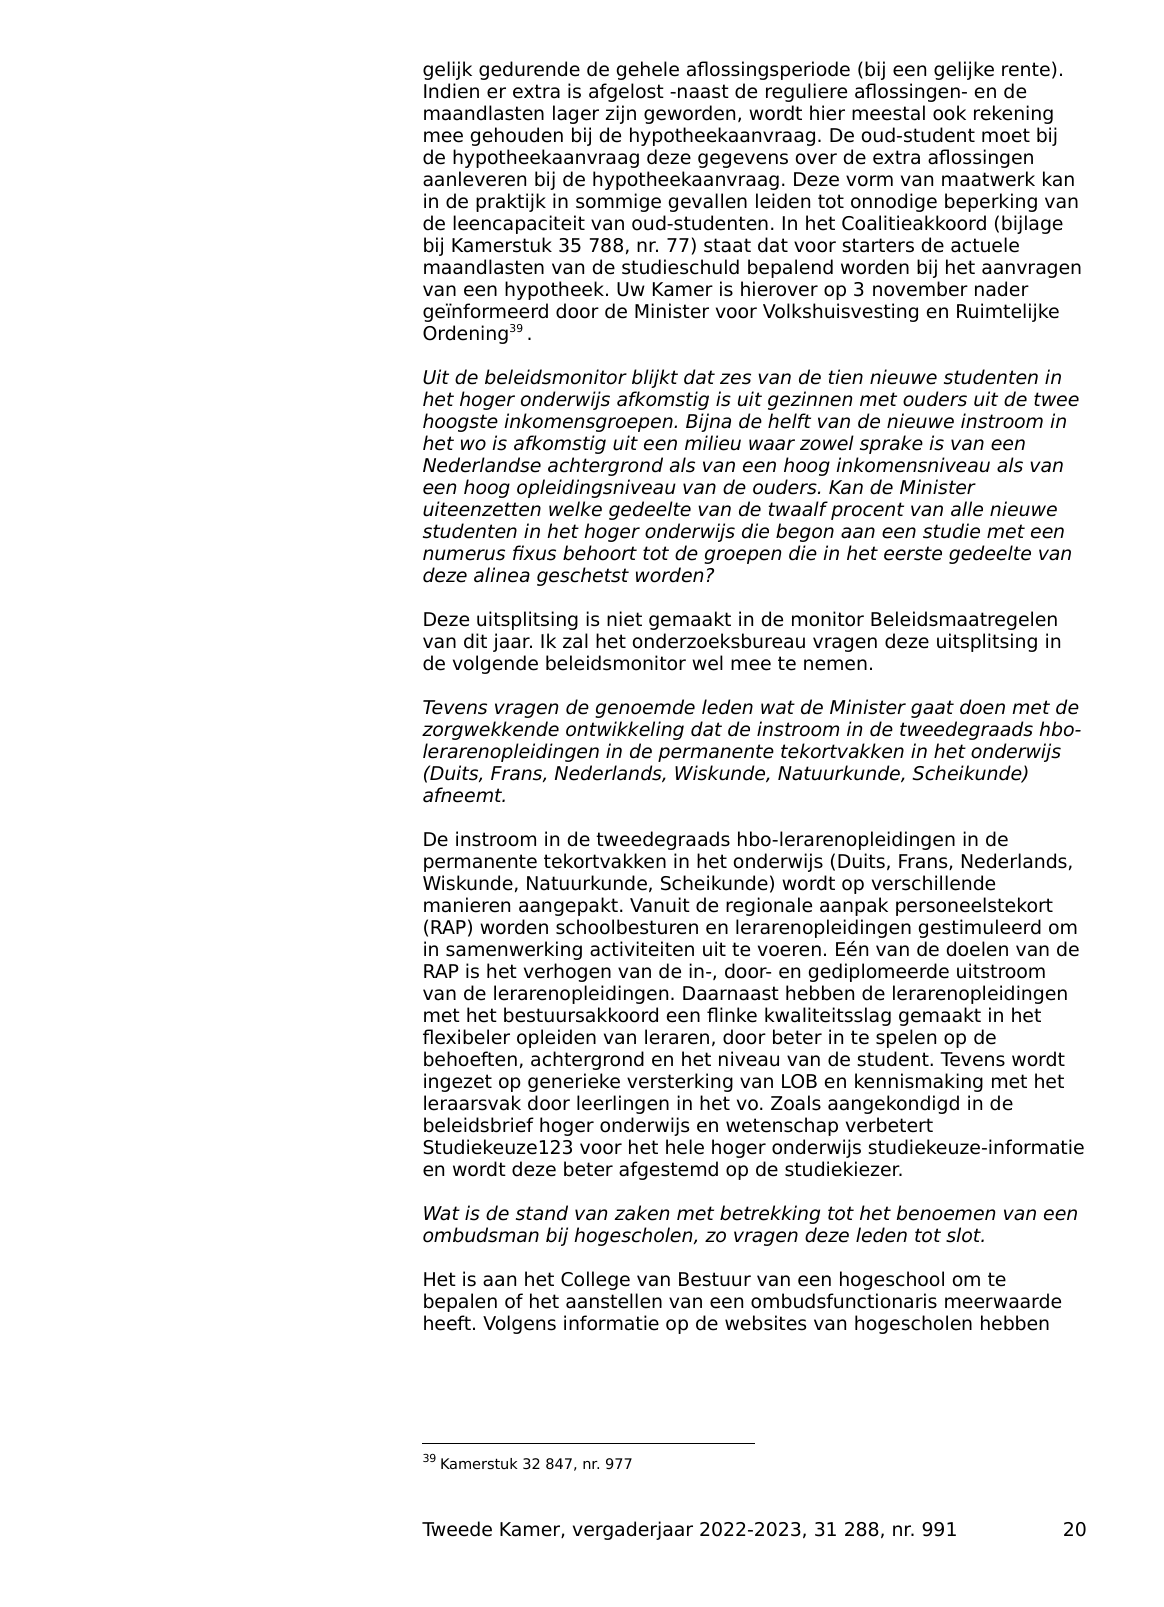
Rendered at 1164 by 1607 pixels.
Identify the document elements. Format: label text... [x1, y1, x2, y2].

text Uit de beleidsmonitor blijkt dat zes van de tien nieuwe studenten in het hoger onderwijs afkomstig is uit gezinnen met ouders uit de twee hoogste inkomensgroepen. Bijna de helft van de nieuwe instroom in het wo is afkomstig uit een milieu waar zowel sprake is van een Nederlandse achtergrond als van een hoog inkomensniveau als van een hoog opleidingsniveau van de ouders. Kan de Minister uiteenzetten welke gedeelte van de twaalf procent van alle nieuwe studenten in het hoger onderwijs die begon aan een studie met een numerus fixus behoort tot de groepen die in het eerste gedeelte van deze alinea geschetst worden? [422, 367, 1087, 587]
text Tevens vragen de genoemde leden wat de Minister gaat doen met de zorgwekkende ontwikkeling dat de instroom in de tweedegraads hbo-lerarenopleidingen in de permanente tekortvakken in het onderwijs (Duits, Frans, Nederlands, Wiskunde, Natuurkunde, Scheikunde) afneemt. [422, 697, 1087, 807]
text gelijk gedurende de gehele aflossingsperiode (bij een gelijke rente). Indien er extra is afgelost -naast de reguliere aflossingen- en de maandlasten lager zijn geworden, wordt hier meestal ook rekening mee gehouden bij de hypotheekaanvraag. De oud-student moet bij de hypotheekaanvraag deze gegevens over de extra aflossingen aanleveren bij de hypotheekaanvraag. Deze vorm van maatwerk kan in de praktijk in sommige gevallen leiden tot onnodige beperking van de leencapaciteit van oud-studenten. In het Coalitieakkoord (bijlage bij Kamerstuk 35 788, nr. 77) staat dat voor starters de actuele maandlasten van de studieschuld bepalend worden bij het aanvragen van een hypotheek. Uw Kamer is hierover op 3 november nader geïnformeerd door de Minister voor Volkshuisvesting en Ruimtelijke Ordening. [422, 59, 1087, 345]
text Kamerstuk 32 847, nr. 977 [422, 1452, 1087, 1474]
text De instroom in de tweedegraads hbo-lerarenopleidingen in de permanente tekortvakken in het onderwijs (Duits, Frans, Nederlands, Wiskunde, Natuurkunde, Scheikunde) wordt op verschillende manieren aangepakt. Vanuit de regionale aanpak personeelstekort (RAP) worden schoolbesturen en lerarenopleidingen gestimuleerd om in samenwerking activiteiten uit te voeren. Eén van de doelen van de RAP is het verhogen van de in-, door- en gediplomeerde uitstroom van de lerarenopleidingen. Daarnaast hebben de lerarenopleidingen met het bestuursakkoord een flinke kwaliteitsslag gemaakt in het flexibeler opleiden van leraren, door beter in te spelen op de behoeften, achtergrond en het niveau van de student. Tevens wordt ingezet op generieke versterking van LOB en kennismaking met het leraarsvak door leerlingen in het vo. Zoals aangekondigd in de beleidsbrief hoger onderwijs en wetenschap verbetert Studiekeuze123 voor het hele hoger onderwijs studiekeuze-informatie en wordt deze beter afgestemd op de studiekiezer. [422, 829, 1087, 1181]
text Deze uitsplitsing is niet gemaakt in de monitor Beleidsmaatregelen van dit jaar. Ik zal het onderzoeksbureau vragen deze uitsplitsing in de volgende beleidsmonitor wel mee te nemen. [422, 609, 1087, 675]
text Het is aan het College van Bestuur van een hogeschool om te bepalen of het aanstellen van een ombudsfunctionaris meerwaarde heeft. Volgens informatie op de websites van hogescholen hebben [422, 1269, 1087, 1335]
text Wat is de stand van zaken met betrekking tot het benoemen van een ombudsman bij hogescholen, zo vragen deze leden tot slot. [422, 1203, 1087, 1247]
